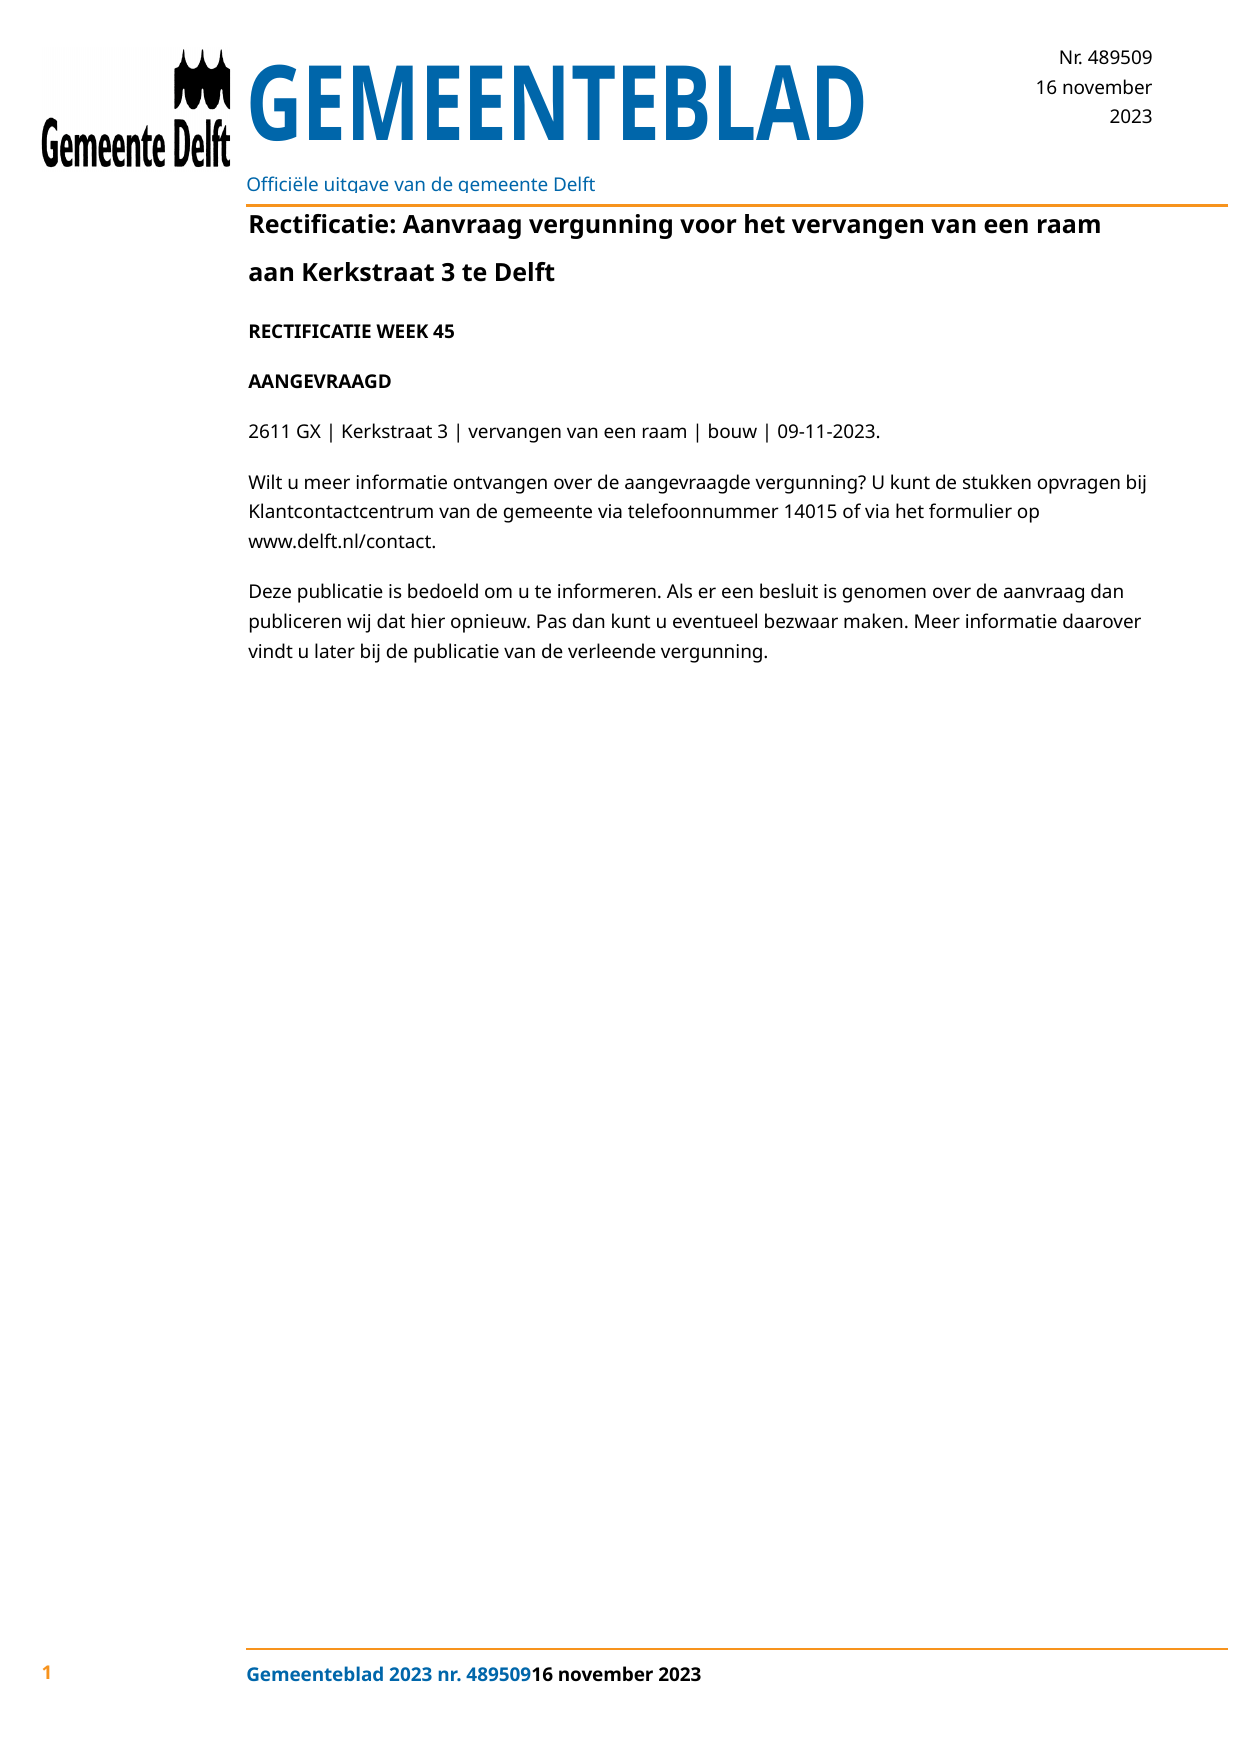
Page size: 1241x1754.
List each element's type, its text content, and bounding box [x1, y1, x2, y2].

text Deze publicatie is bedoeld om u te informeren. Als er een besluit is genomen over de aanvraag dan publiceren wij dat hier opnieuw. Pas dan kunt u eventueel bezwaar maken. Meer informatie daarover vindt u later bij de publicatie van de verleende vergunning. [248, 579, 1152, 664]
text Rectificatie: Aanvraag vergunning voor het vervangen van een raam aan Kerkstraat 3 te Delft [248, 207, 1152, 288]
text 2611 GX | Kerkstraat 3 | vervangen van een raam | bouw | 09-11-2023. [248, 419, 1152, 444]
text AANGEVRAAGD [248, 368, 1152, 394]
text Wilt u meer informatie ontvangen over de aangevraagde vergunning? U kunt de stukken opvragen bij Klantcontactcentrum van de gemeente via telefoonnummer 14015 of via het formulier op www.delft.nl/contact. [248, 469, 1152, 554]
picture [41, 47, 231, 172]
text RECTIFICATIE WEEK 45 [248, 318, 1152, 344]
